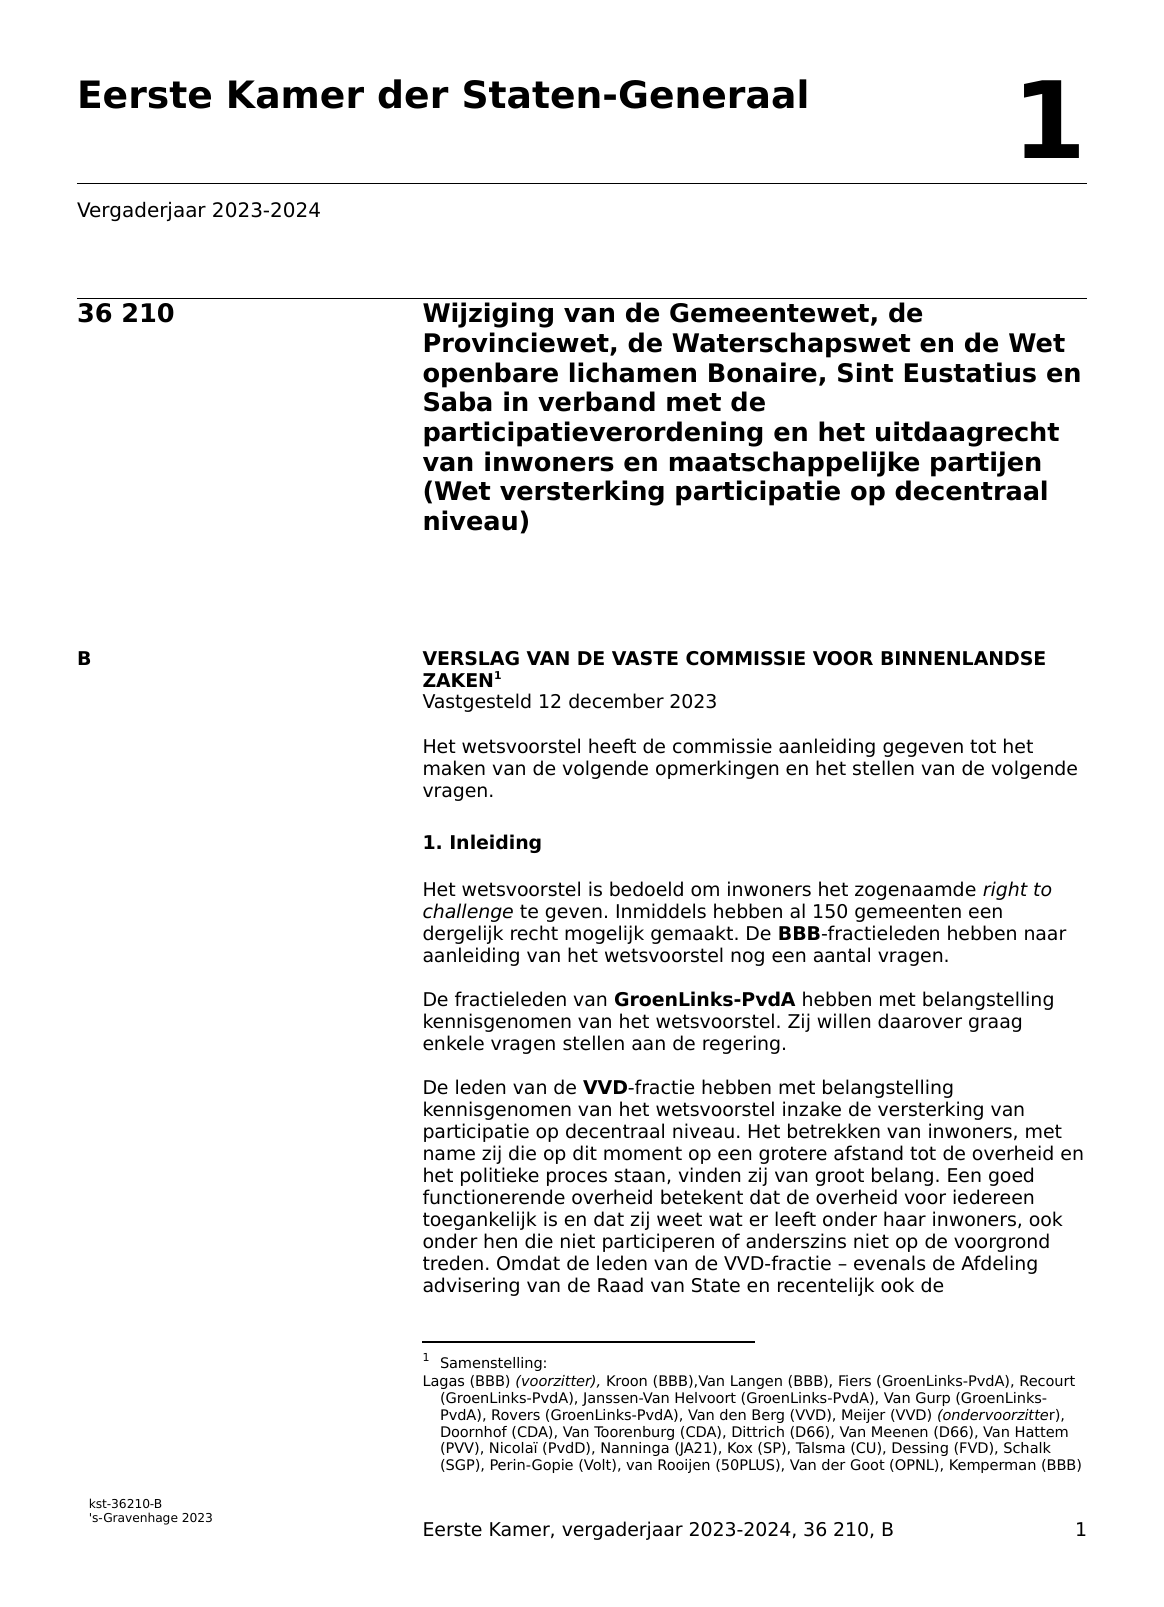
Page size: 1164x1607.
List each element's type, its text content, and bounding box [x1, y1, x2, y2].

subtitle 1. Inleiding [422, 832, 1087, 853]
subtitle B VERSLAG VAN DE VASTE COMMISSIE VOOR BINNENLANDSE ZAKEN [77, 647, 1087, 691]
text De fractieleden van GroenLinks-PvdA hebben met belangstelling kennisgenomen van het wetsvoorstel. Zij willen daarover graag enkele vragen stellen aan de regering. [422, 989, 1087, 1054]
text Lagas (BBB) (voorzitter), Kroon (BBB),Van Langen (BBB), Fiers (GroenLinks-PvdA), Recourt (GroenLinks-PvdA), Janssen-Van Helvoort (GroenLinks-PvdA), Van Gurp (GroenLinks-PvdA), Rovers (GroenLinks-PvdA), Van den Berg (VVD), Meijer (VVD) (ondervoorzitter), Doornhof (CDA), Van Toorenburg (CDA), Dittrich (D66), Van Meenen (D66), Van Hattem (PVV), Nicolaï (PvdD), Nanninga (JA21), Kox (SP), Talsma (CU), Dessing (FVD), Schalk (SGP), Perin-Gopie (Volt), van Rooijen (50PLUS), Van der Goot (OPNL), Kemperman (BBB) [422, 1373, 1087, 1474]
text De leden van de VVD-fractie hebben met belangstelling kennisgenomen van het wetsvoorstel inzake de versterking van participatie op decentraal niveau. Het betrekken van inwoners, met name zij die op dit moment op een grotere afstand tot de overheid en het politieke proces staan, vinden zij van groot belang. Een goed functionerende overheid betekent dat de overheid voor iedereen toegankelijk is en dat zij weet wat er leeft onder haar inwoners, ook onder hen die niet participeren of anderszins niet op de voorgrond treden. Omdat de leden van de VVD-fractie – evenals de Afdeling advisering van de Raad van State en recentelijk ook de [422, 1077, 1087, 1297]
text Het wetsvoorstel heeft de commissie aanleiding gegeven tot het maken van de volgende opmerkingen en het stellen van de volgende vragen. [422, 736, 1087, 802]
table_header 1 [886, 59, 1087, 183]
subtitle 36 210 Wijziging van de Gemeentewet, de Provinciewet, de Waterschapswet en de Wet openbare lichamen Bonaire, Sint Eustatius en Saba in verband met de participatieverordening en het uitdaagrecht van inwoners en maatschappelijke partijen (Wet versterking participatie op decentraal niveau) [77, 299, 1087, 536]
text kst-36210-B [88, 1497, 323, 1511]
table_cell Vergaderjaar 2023-2024 [77, 184, 1087, 298]
text 's-Gravenhage 2023 [88, 1511, 323, 1525]
text Vastgesteld 12 december 2023 [422, 691, 1087, 713]
text Het wetsvoorstel is bedoeld om inwoners het zogenaamde right to challenge te geven. Inmiddels hebben al 150 gemeenten een dergelijk recht mogelijk gemaakt. De BBB-fractieleden hebben naar aanleiding van het wetsvoorstel nog een aantal vragen. [422, 878, 1087, 966]
text Samenstelling: [422, 1351, 1087, 1373]
table_header Eerste Kamer der Staten-Generaal [77, 59, 886, 183]
